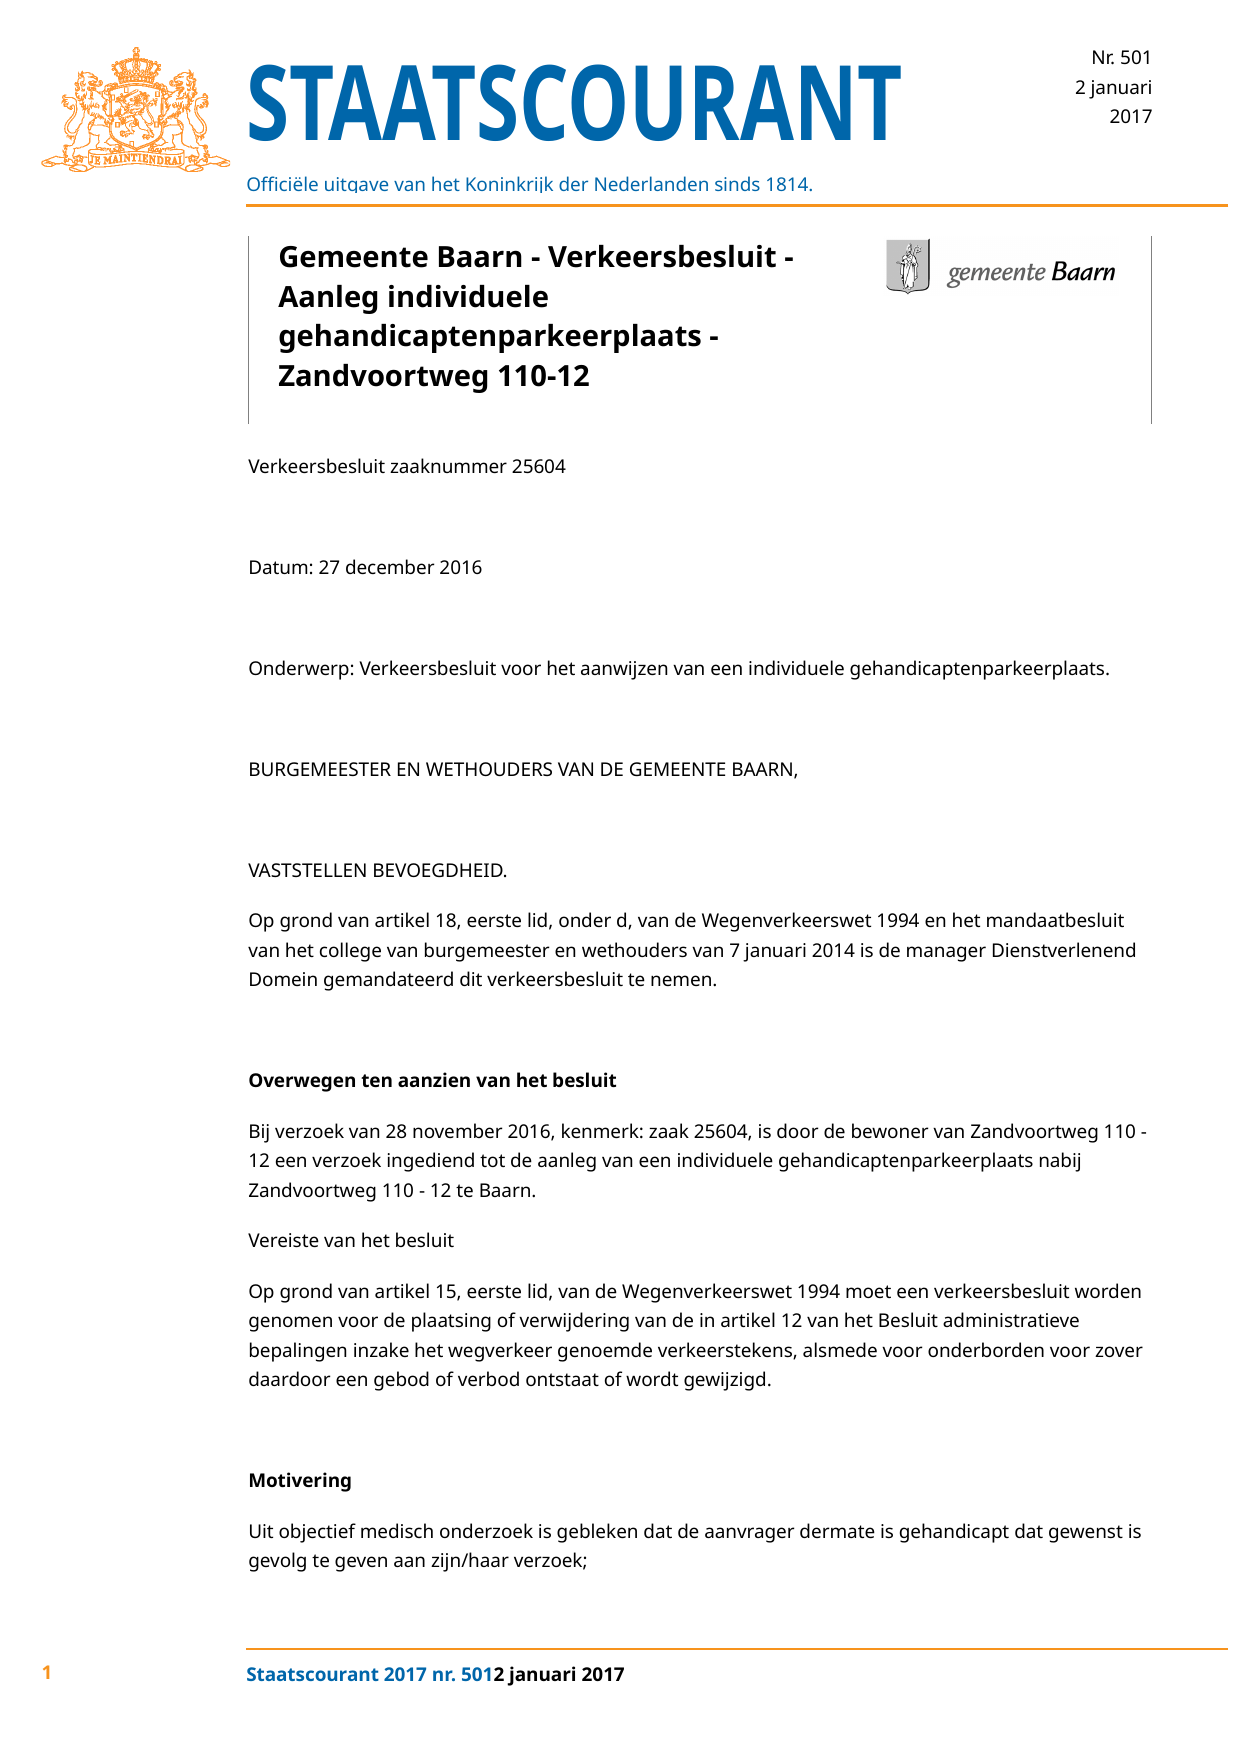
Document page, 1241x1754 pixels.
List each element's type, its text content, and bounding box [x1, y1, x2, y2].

text Vereiste van het besluit [248, 1227, 1152, 1253]
text Datum: 27 december 2016 [248, 554, 1152, 580]
text Onderwerp: Verkeersbesluit voor het aanwijzen van een individuele gehandicaptenparkeerplaats. [248, 655, 1152, 681]
text Overwegen ten aanzien van het besluit [248, 1067, 1152, 1093]
text Bij verzoek van 28 november 2016, kenmerk: zaak 25604, is door de bewoner van Zandvoortweg 110 - 12 een verzoek ingediend tot de aanleg van een individuele gehandicaptenparkeerplaats nabij Zandvoortweg 110 - 12 te Baarn. [248, 1118, 1152, 1203]
text Op grond van artikel 15, eerste lid, van de Wegenverkeerswet 1994 moet een verkeersbesluit worden genomen voor de plaatsing of verwijdering van de in artikel 12 van het Besluit administratieve bepalingen inzake het wegverkeer genoemde verkeerstekens, alsmede voor onderborden voor zover daardoor een gebod of verbod ontstaat of wordt gewijzigd. [248, 1278, 1152, 1392]
text Uit objectief medisch onderzoek is gebleken dat de aanvrager dermate is gehandicapt dat gewenst is gevolg te geven aan zijn/haar verzoek; [248, 1518, 1152, 1573]
picture [41, 47, 231, 172]
text Op grond van artikel 18, eerste lid, onder d, van de Wegenverkeerswet 1994 en het mandaatbesluit van het college van burgemeester en wethouders van 7 januari 2014 is de manager Dienstverlenend Domein gemandateerd dit verkeersbesluit te nemen. [248, 907, 1152, 992]
table_header Gemeente Baarn - Verkeersbesluit - Aanleg individuele gehandicaptenparkeerplaats - Zandvoortweg 110-12 [249, 236, 850, 424]
picture [882, 236, 1119, 296]
text VASTSTELLEN BEVOEGDHEID. [248, 857, 1152, 883]
table_header [850, 236, 1151, 424]
text BURGEMEESTER EN WETHOUDERS VAN DE GEMEENTE BAARN, [248, 756, 1152, 782]
text Verkeersbesluit zaaknummer 25604 [248, 454, 1152, 479]
text Motivering [248, 1467, 1152, 1493]
